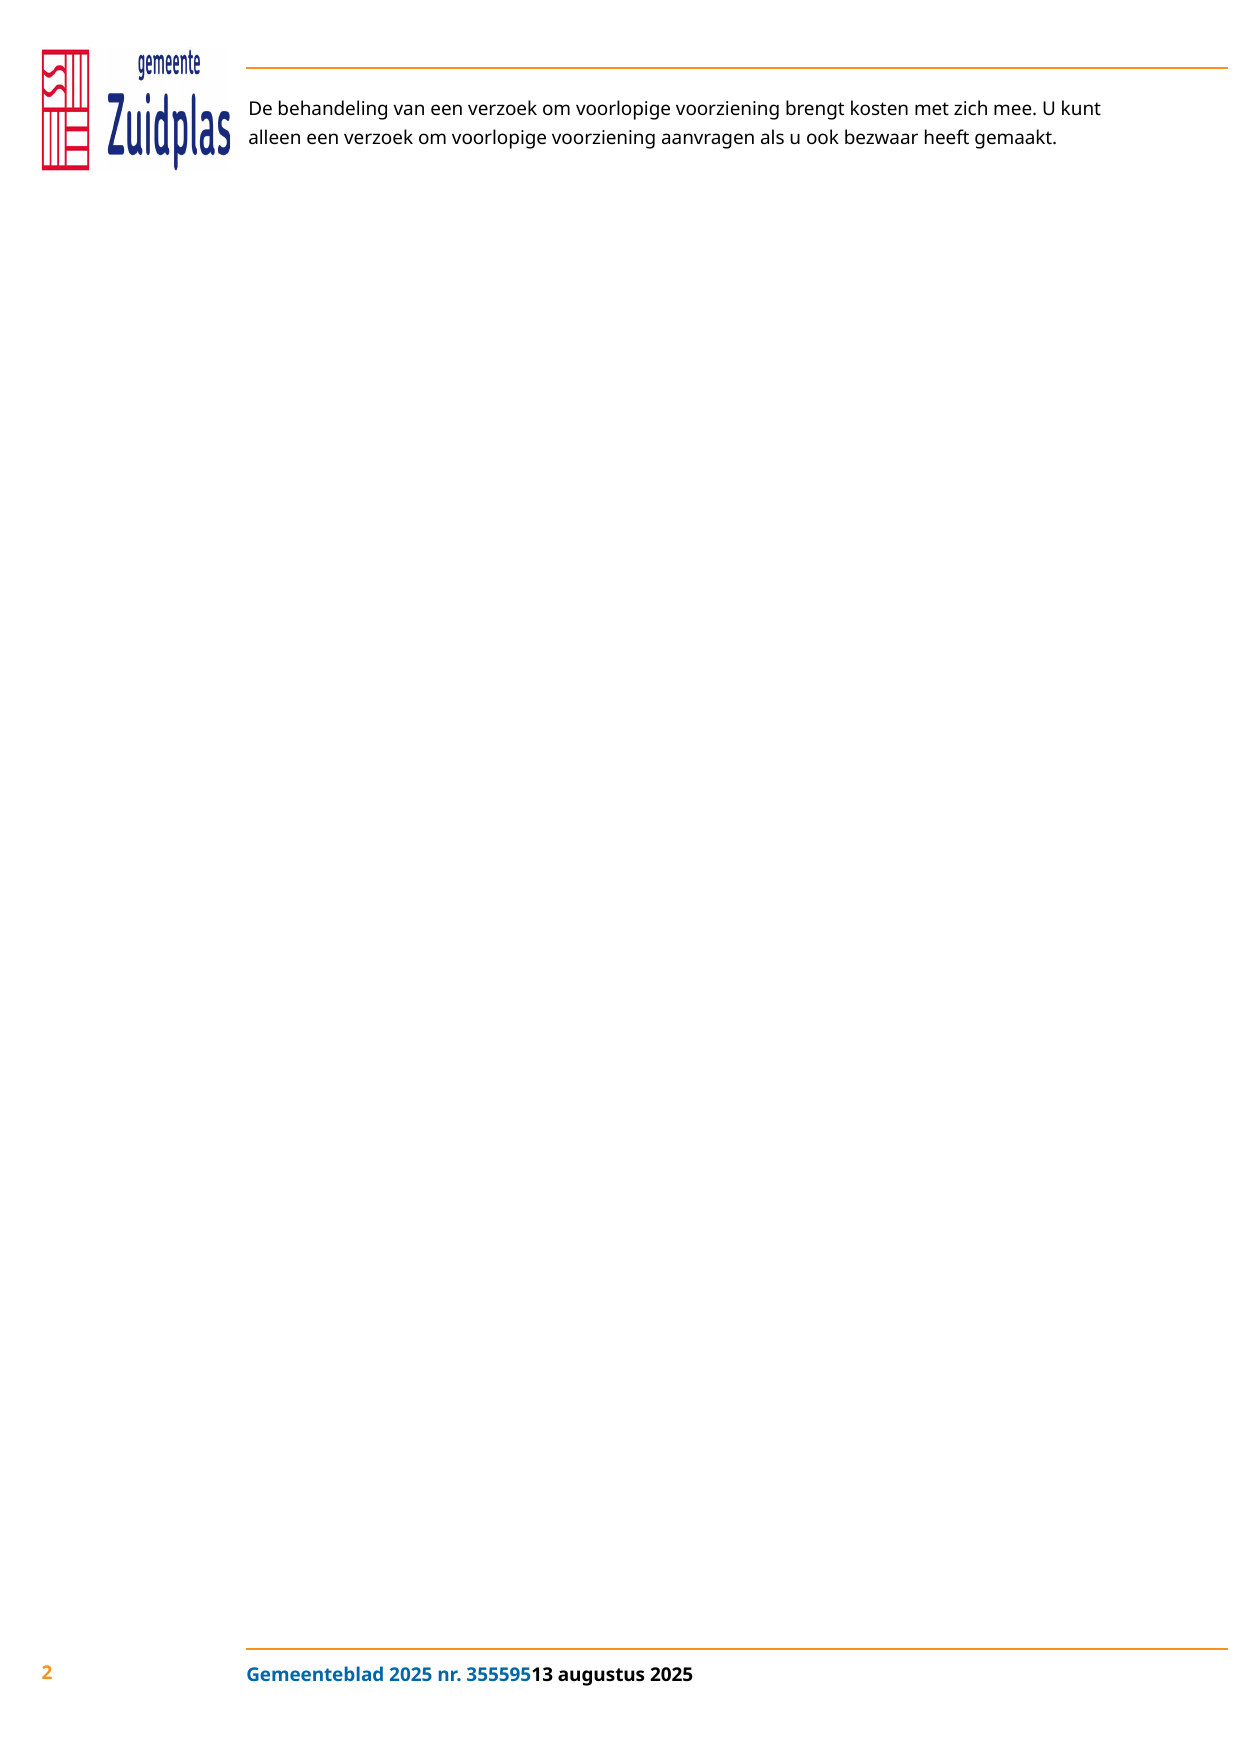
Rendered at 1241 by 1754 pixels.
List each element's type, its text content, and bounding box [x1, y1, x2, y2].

picture [41, 47, 231, 172]
text De behandeling van een verzoek om voorlopige voorziening brengt kosten met zich mee. U kunt alleen een verzoek om voorlopige voorziening aanvragen als u ook bezwaar heeft gemaakt. [248, 95, 1152, 150]
